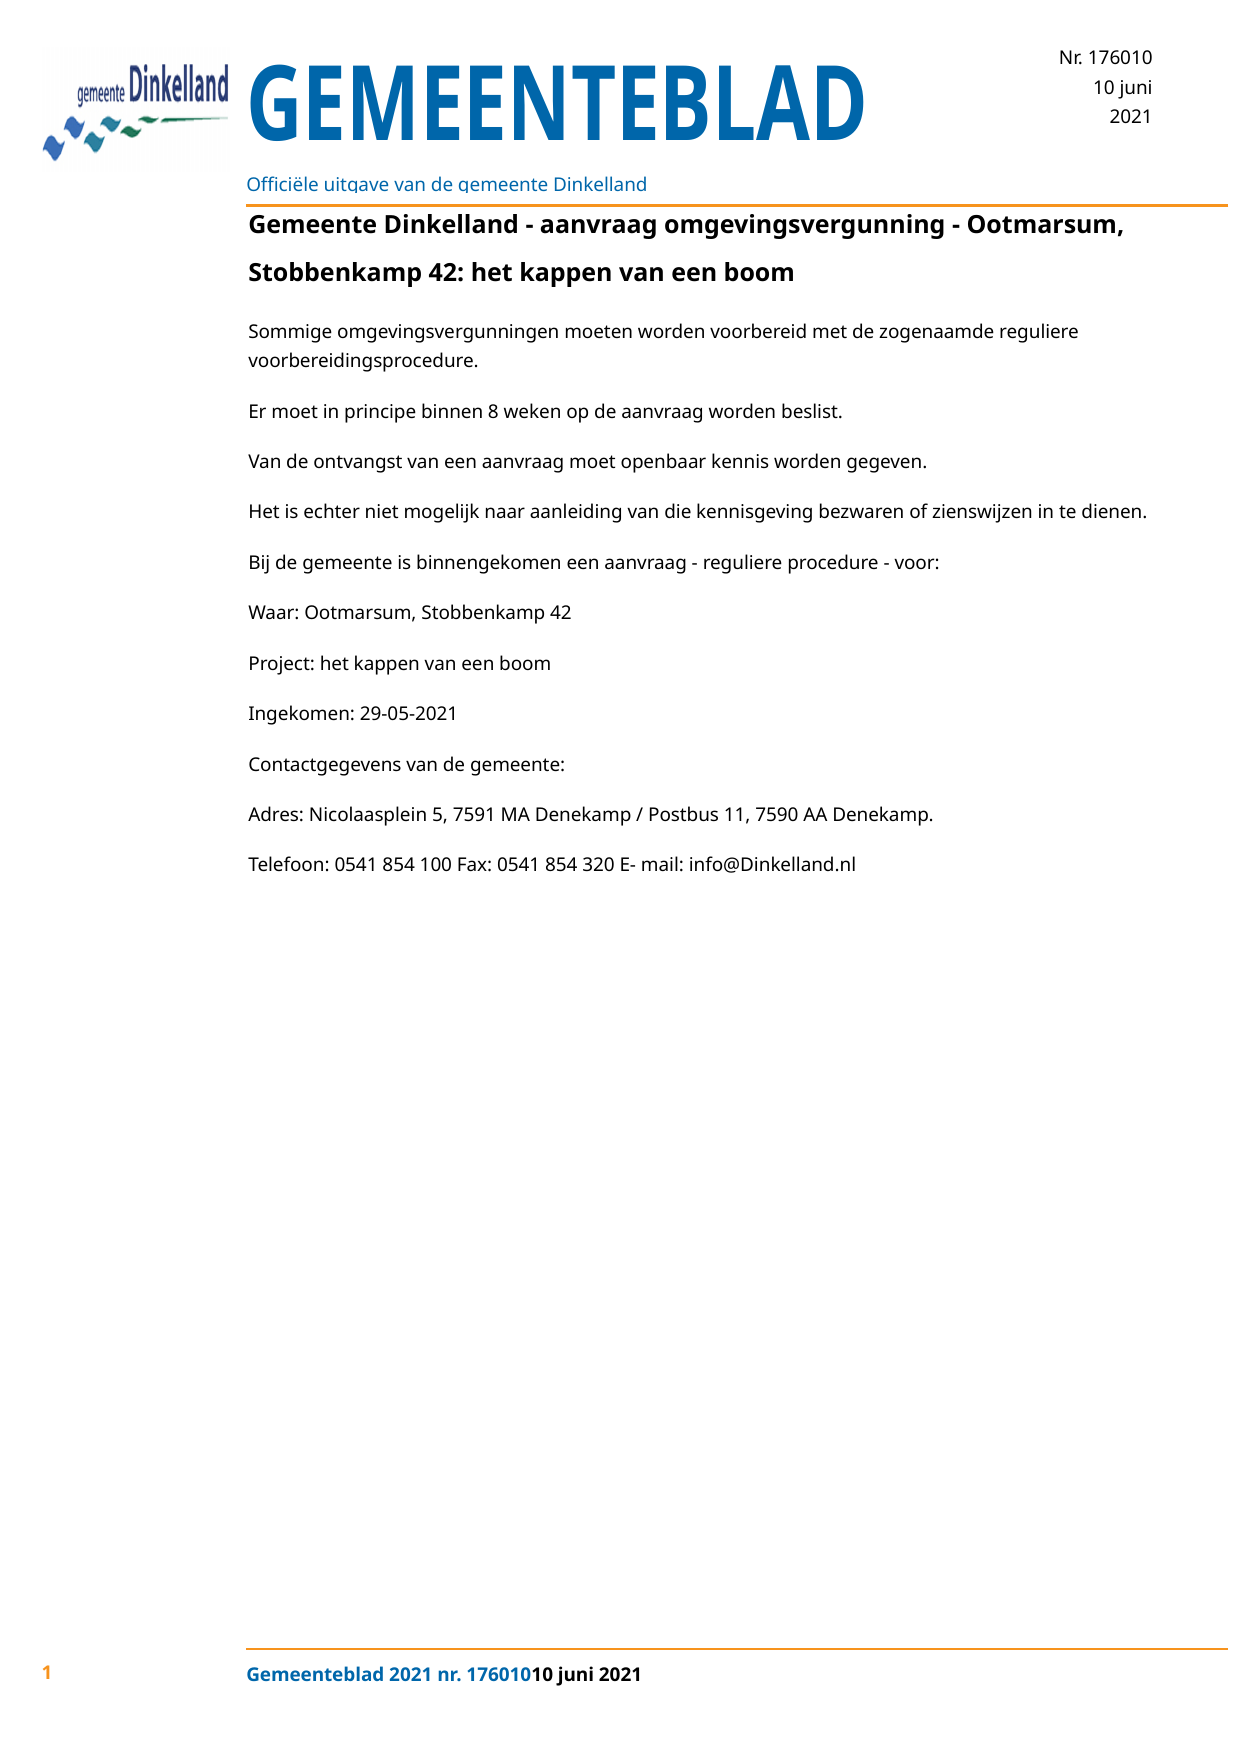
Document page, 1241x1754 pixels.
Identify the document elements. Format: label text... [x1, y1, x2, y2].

text Adres: Nicolaasplein 5, 7591 MA Denekamp / Postbus 11, 7590 AA Denekamp. [248, 801, 1152, 827]
text Van de ontvangst van een aanvraag moet openbaar kennis worden gegeven. [248, 448, 1152, 474]
text Contactgegevens van de gemeente: [248, 751, 1152, 777]
text Sommige omgevingsvergunningen moeten worden voorbereid met de zogenaamde reguliere voorbereidingsprocedure. [248, 318, 1152, 373]
text Gemeente Dinkelland - aanvraag omgevingsvergunning - Ootmarsum, Stobbenkamp 42: het kappen van een boom [248, 207, 1152, 288]
text Telefoon: 0541 854 100 Fax: 0541 854 320 E- mail: info@Dinkelland.nl [248, 852, 1152, 877]
text Ingekomen: 29-05-2021 [248, 700, 1152, 726]
text Bij de gemeente is binnengekomen een aanvraag - reguliere procedure - voor: [248, 549, 1152, 575]
picture [41, 47, 231, 172]
text Waar: Ootmarsum, Stobbenkamp 42 [248, 599, 1152, 625]
text Er moet in principe binnen 8 weken op de aanvraag worden beslist. [248, 398, 1152, 424]
text Het is echter niet mogelijk naar aanleiding van die kennisgeving bezwaren of zienswijzen in te dienen. [248, 499, 1152, 524]
text Project: het kappen van een boom [248, 650, 1152, 676]
